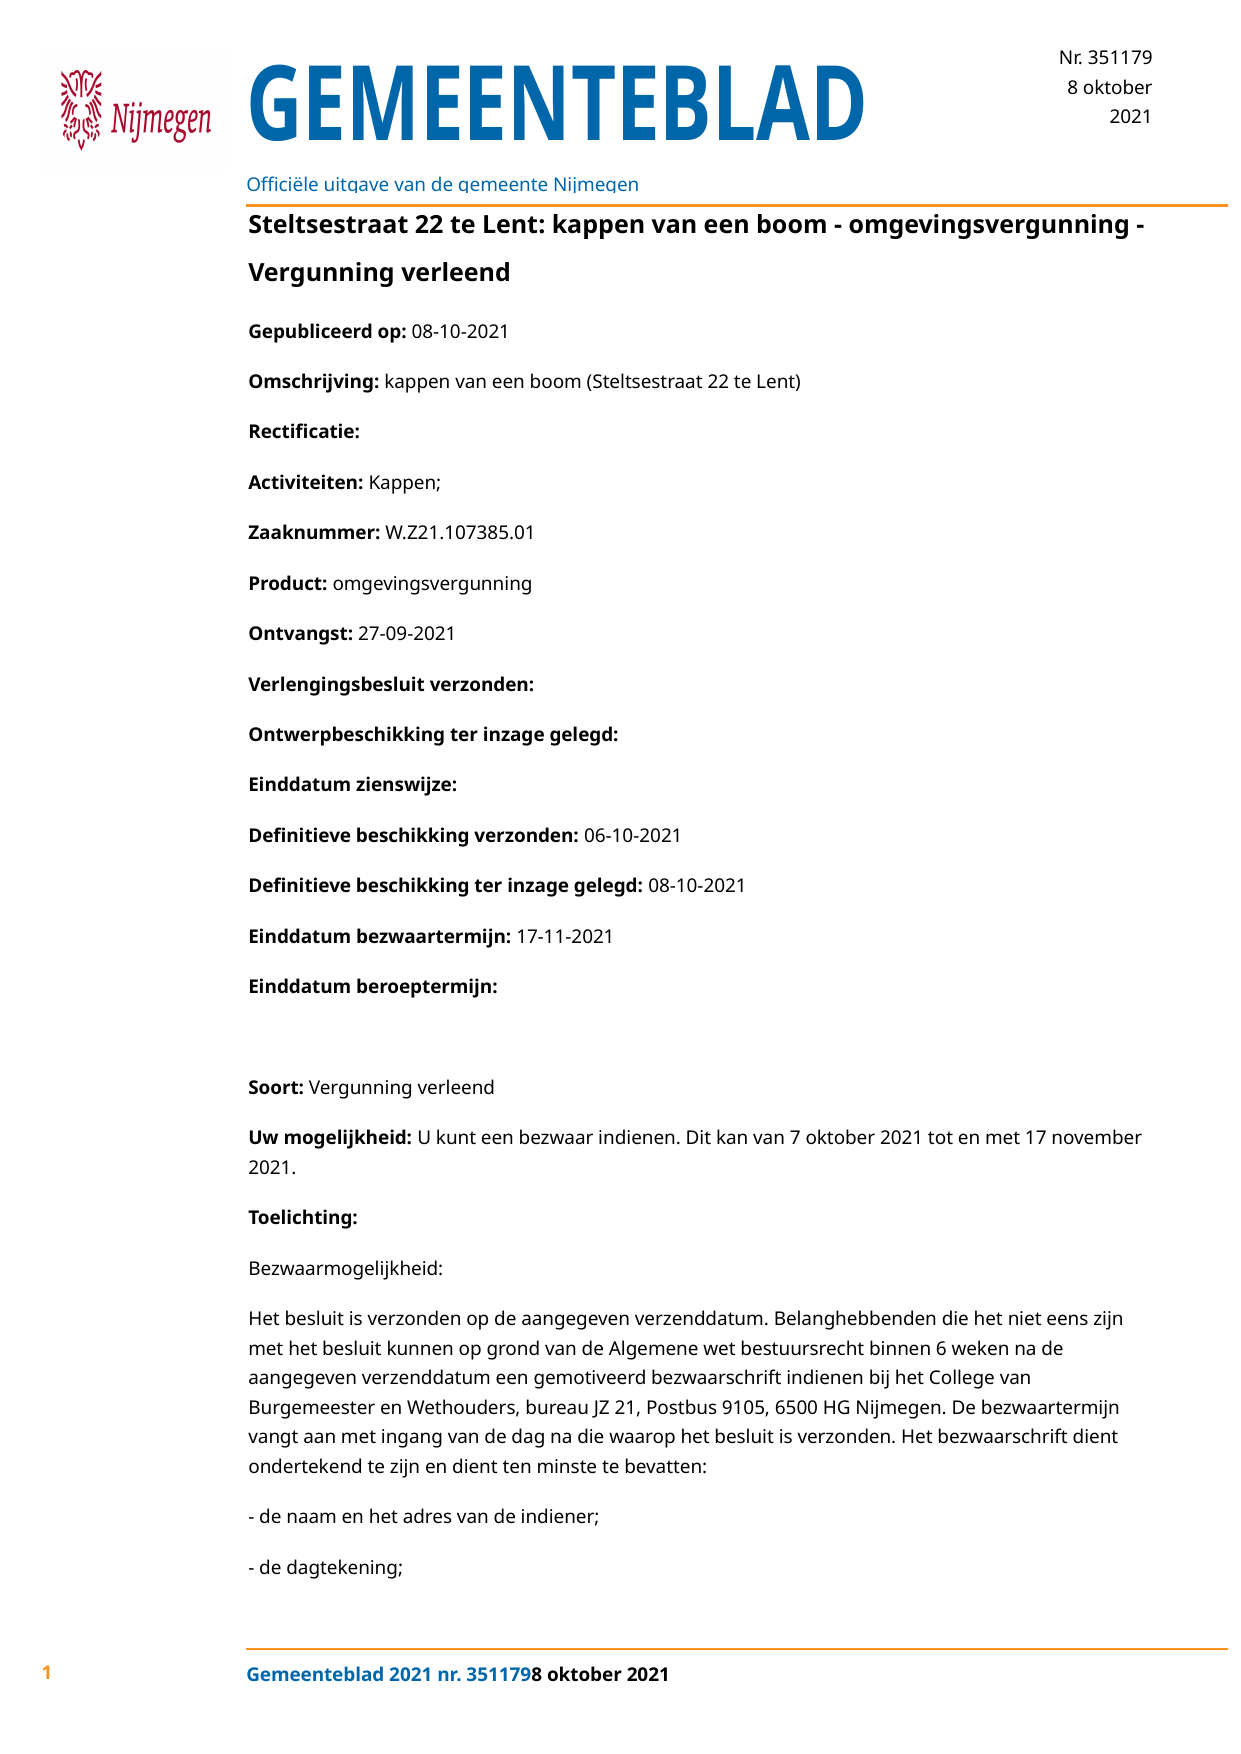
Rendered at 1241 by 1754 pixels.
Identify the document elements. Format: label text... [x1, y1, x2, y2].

text Gepubliceerd op: 08-10-2021 [248, 318, 1152, 344]
text Einddatum beroeptermijn: [248, 973, 1152, 999]
text Uw mogelijkheid: U kunt een bezwaar indienen. Dit kan van 7 oktober 2021 tot en met 17 november 2021. [248, 1124, 1152, 1180]
text Bezwaarmogelijkheid: [248, 1255, 1152, 1281]
text Steltsestraat 22 te Lent: kappen van een boom - omgevingsvergunning - Vergunning verleend [248, 207, 1152, 288]
text Rectificatie: [248, 419, 1152, 444]
text Definitieve beschikking ter inzage gelegd: 08-10-2021 [248, 872, 1152, 898]
text Het besluit is verzonden op de aangegeven verzenddatum. Belanghebbenden die het niet eens zijn met het besluit kunnen op grond van de Algemene wet bestuursrecht binnen 6 weken na de aangegeven verzenddatum een gemotiveerd bezwaarschrift indienen bij het College van Burgemeester en Wethouders, bureau JZ 21, Postbus 9105, 6500 HG Nijmegen. De bezwaartermijn vangt aan met ingang van de dag na die waarop het besluit is verzonden. Het bezwaarschrift dient ondertekend te zijn en dient ten minste te bevatten: [248, 1305, 1152, 1479]
text Toelichting: [248, 1204, 1152, 1230]
text Omschrijving: kappen van een boom (Steltsestraat 22 te Lent) [248, 368, 1152, 394]
picture [41, 47, 231, 172]
text - de naam en het adres van de indiener; [248, 1504, 1152, 1529]
text Soort: Vergunning verleend [248, 1074, 1152, 1100]
text Activiteiten: Kappen; [248, 469, 1152, 495]
text Definitieve beschikking verzonden: 06-10-2021 [248, 822, 1152, 848]
text Einddatum zienswijze: [248, 772, 1152, 797]
text Product: omgevingsvergunning [248, 570, 1152, 596]
text Verlengingsbesluit verzonden: [248, 671, 1152, 697]
text Ontvangst: 27-09-2021 [248, 620, 1152, 646]
text Ontwerpbeschikking ter inzage gelegd: [248, 721, 1152, 747]
text Einddatum bezwaartermijn: 17-11-2021 [248, 923, 1152, 949]
text - de dagtekening; [248, 1554, 1152, 1580]
text Zaaknummer: W.Z21.107385.01 [248, 519, 1152, 545]
